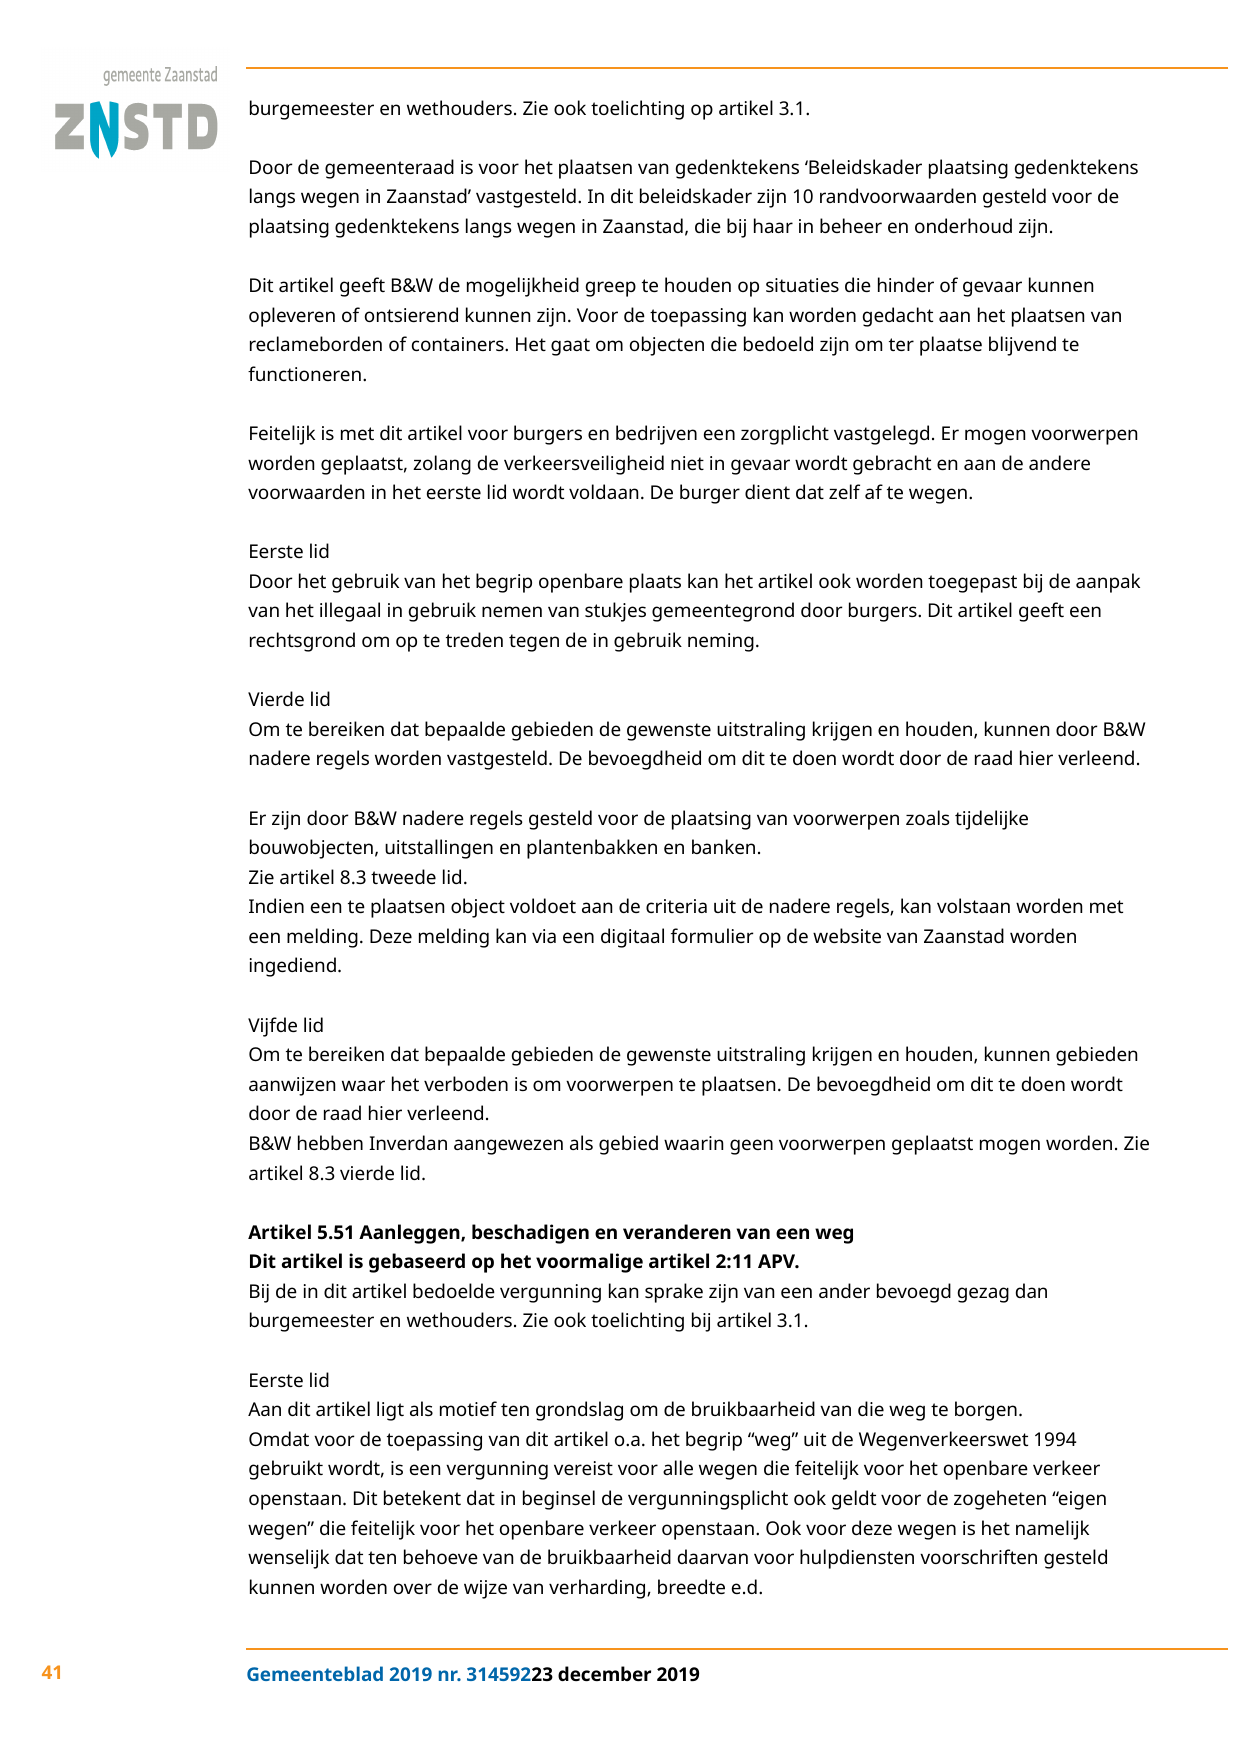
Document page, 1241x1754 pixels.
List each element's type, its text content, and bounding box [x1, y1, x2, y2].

text Bij de in dit artikel bedoelde vergunning kan sprake zijn van een ander bevoegd gezag dan burgemeester en wethouders. Zie ook toelichting bij artikel 3.1. [248, 1278, 1152, 1333]
text Zie artikel 8.3 tweede lid. [248, 864, 1152, 890]
text Feitelijk is met dit artikel voor burgers en bedrijven een zorgplicht vastgelegd. Er mogen voorwerpen worden geplaatst, zolang de verkeersveiligheid niet in gevaar wordt gebracht en aan de andere voorwaarden in het eerste lid wordt voldaan. De burger dient dat zelf af te wegen. [248, 420, 1152, 505]
text burgemeester en wethouders. Zie ook toelichting op artikel 3.1. [248, 95, 1152, 121]
text Door de gemeenteraad is voor het plaatsen van gedenktekens ‘Beleidskader plaatsing gedenktekens langs wegen in Zaanstad’ vastgesteld. In dit beleidskader zijn 10 randvoorwaarden gesteld voor de plaatsing gedenktekens langs wegen in Zaanstad, die bij haar in beheer en onderhoud zijn. [248, 154, 1152, 239]
text Dit artikel is gebaseerd op het voormalige artikel 2:11 APV. [248, 1248, 1152, 1274]
text Eerste lid [248, 538, 1152, 564]
text Indien een te plaatsen object voldoet aan de criteria uit de nadere regels, kan volstaan worden met een melding. Deze melding kan via een digitaal formulier op de website van Zaanstad worden ingediend. [248, 893, 1152, 978]
text Artikel 5.51 Aanleggen, beschadigen en veranderen van een weg [248, 1219, 1152, 1245]
text Om te bereiken dat bepaalde gebieden de gewenste uitstraling krijgen en houden, kunnen gebieden aanwijzen waar het verboden is om voorwerpen te plaatsen. De bevoegdheid om dit te doen wordt door de raad hier verleend. [248, 1041, 1152, 1126]
text Om te bereiken dat bepaalde gebieden de gewenste uitstraling krijgen en houden, kunnen door B&W nadere regels worden vastgesteld. De bevoegdheid om dit te doen wordt door de raad hier verleend. [248, 716, 1152, 771]
text Omdat voor de toepassing van dit artikel o.a. het begrip “weg” uit de Wegenverkeerswet 1994 gebruikt wordt, is een vergunning vereist voor alle wegen die feitelijk voor het openbare verkeer openstaan. Dit betekent dat in beginsel de vergunningsplicht ook geldt voor de zogeheten “eigen wegen” die feitelijk voor het openbare verkeer openstaan. Ook voor deze wegen is het namelijk wenselijk dat ten behoeve van de bruikbaarheid daarvan voor hulpdiensten voorschriften gesteld kunnen worden over de wijze van verharding, breedte e.d. [248, 1426, 1152, 1600]
text Eerste lid [248, 1367, 1152, 1393]
text B&W hebben Inverdan aangewezen als gebied waarin geen voorwerpen geplaatst mogen worden. Zie artikel 8.3 vierde lid. [248, 1130, 1152, 1186]
picture [41, 47, 231, 172]
text Door het gebruik van het begrip openbare plaats kan het artikel ook worden toegepast bij de aanpak van het illegaal in gebruik nemen van stukjes gemeentegrond door burgers. Dit artikel geeft een rechtsgrond om op te treden tegen de in gebruik neming. [248, 568, 1152, 653]
text Dit artikel geeft B&W de mogelijkheid greep te houden op situaties die hinder of gevaar kunnen opleveren of ontsierend kunnen zijn. Voor de toepassing kan worden gedacht aan het plaatsen van reclameborden of containers. Het gaat om objecten die bedoeld zijn om ter plaatse blijvend te functioneren. [248, 272, 1152, 387]
text Vijfde lid [248, 1012, 1152, 1038]
text Er zijn door B&W nadere regels gesteld voor de plaatsing van voorwerpen zoals tijdelijke bouwobjecten, uitstallingen en plantenbakken en banken. [248, 805, 1152, 860]
text Aan dit artikel ligt als motief ten grondslag om de bruikbaarheid van die weg te borgen. [248, 1396, 1152, 1422]
text Vierde lid [248, 686, 1152, 712]
